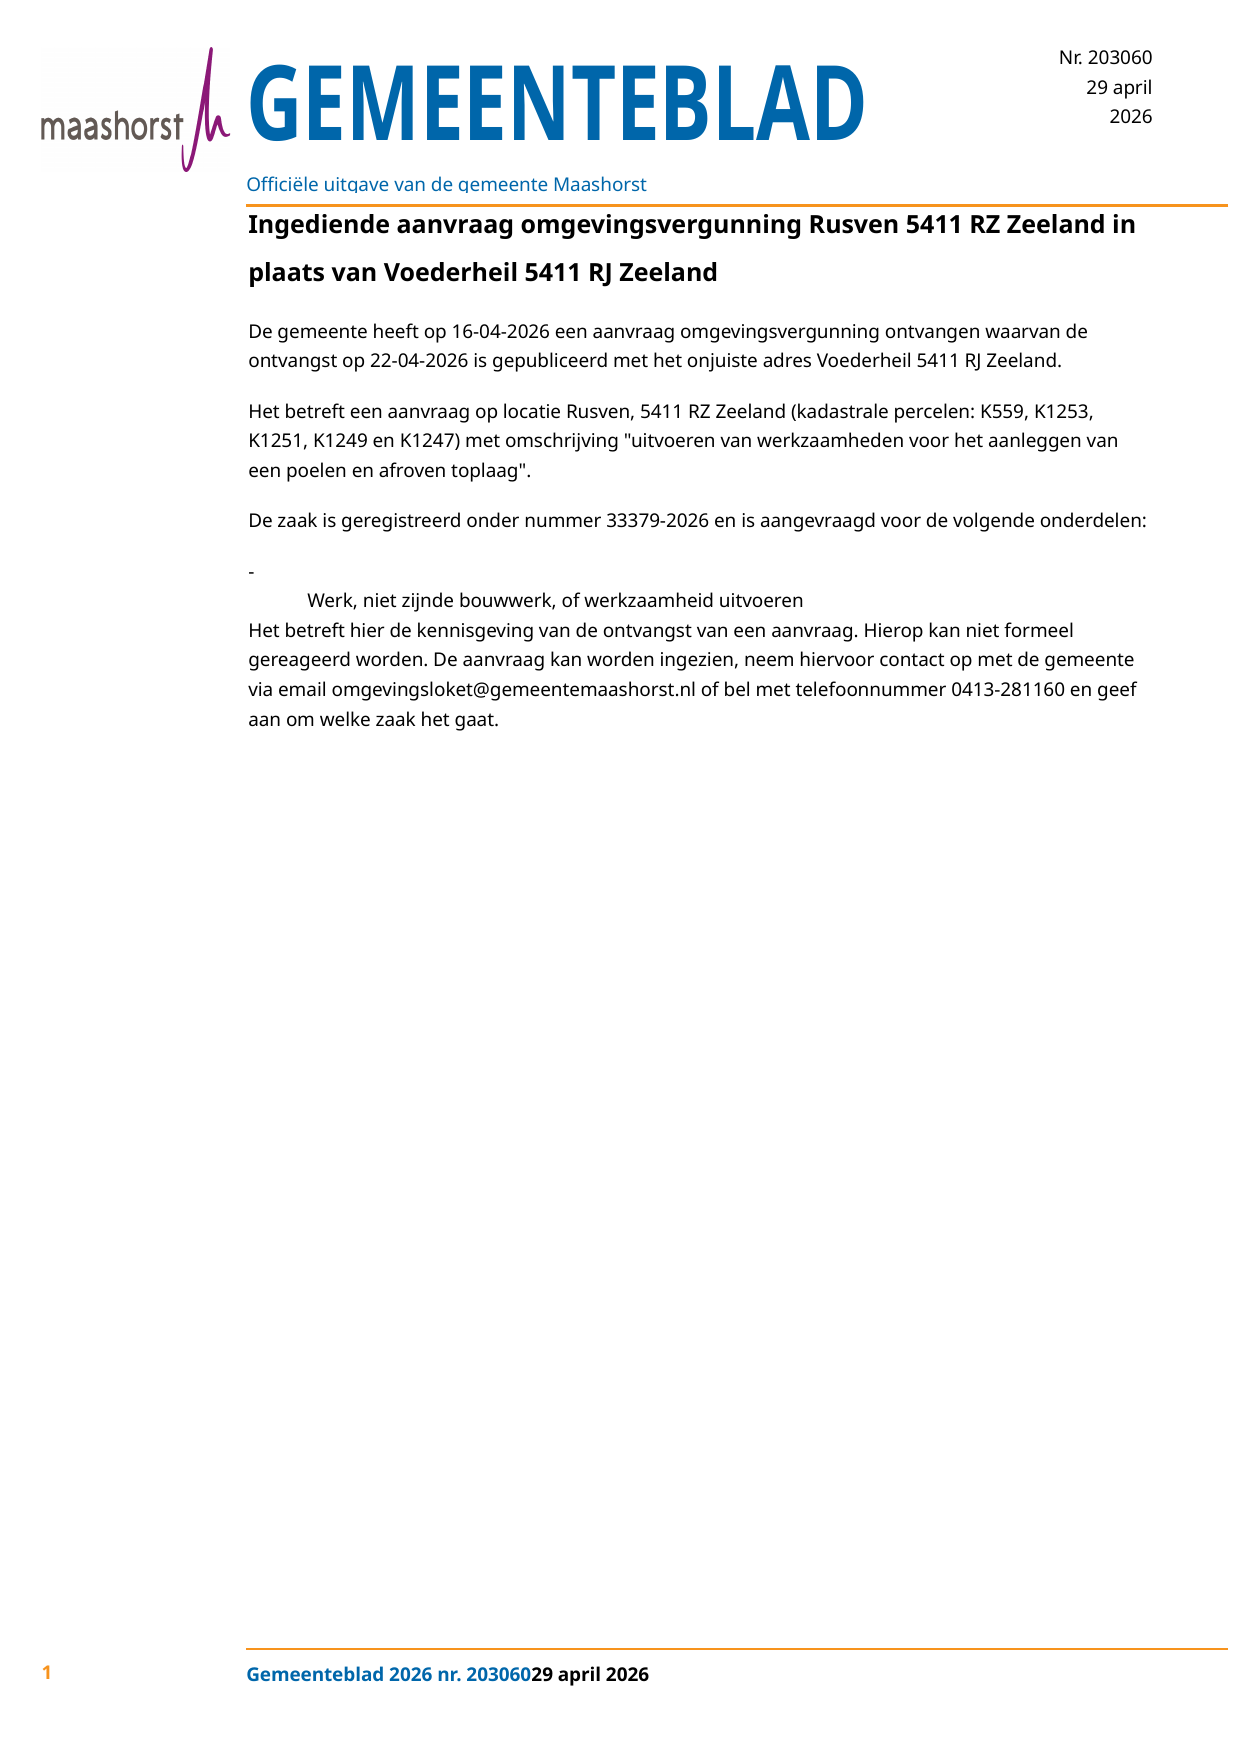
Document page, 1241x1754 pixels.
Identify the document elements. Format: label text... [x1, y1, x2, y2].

list Werk, niet zijnde bouwwerk, of werkzaamheid uitvoeren [248, 587, 1152, 613]
text Het betreft hier de kennisgeving van de ontvangst van een aanvraag. Hierop kan niet formeel gereageerd worden. De aanvraag kan worden ingezien, neem hiervoor contact op met de gemeente via email omgevingsloket@gemeentemaashorst.nl of bel met telefoonnummer 0413-281160 en geef aan om welke zaak het gaat. [248, 617, 1152, 732]
picture [41, 47, 231, 172]
text Ingediende aanvraag omgevingsvergunning Rusven 5411 RZ Zeeland in plaats van Voederheil 5411 RJ Zeeland [248, 207, 1152, 288]
text Het betreft een aanvraag op locatie Rusven, 5411 RZ Zeeland (kadastrale percelen: K559, K1253, K1251, K1249 en K1247) met omschrijving "uitvoeren van werkzaamheden voor het aanleggen van een poelen en afroven toplaag". [248, 398, 1152, 483]
text De gemeente heeft op 16-04-2026 een aanvraag omgevingsvergunning ontvangen waarvan de ontvangst op 22-04-2026 is gepubliceerd met het onjuiste adres Voederheil 5411 RJ Zeeland. [248, 318, 1152, 373]
text De zaak is geregistreerd onder nummer 33379-2026 en is aangevraagd voor de volgende onderdelen: [248, 507, 1152, 533]
